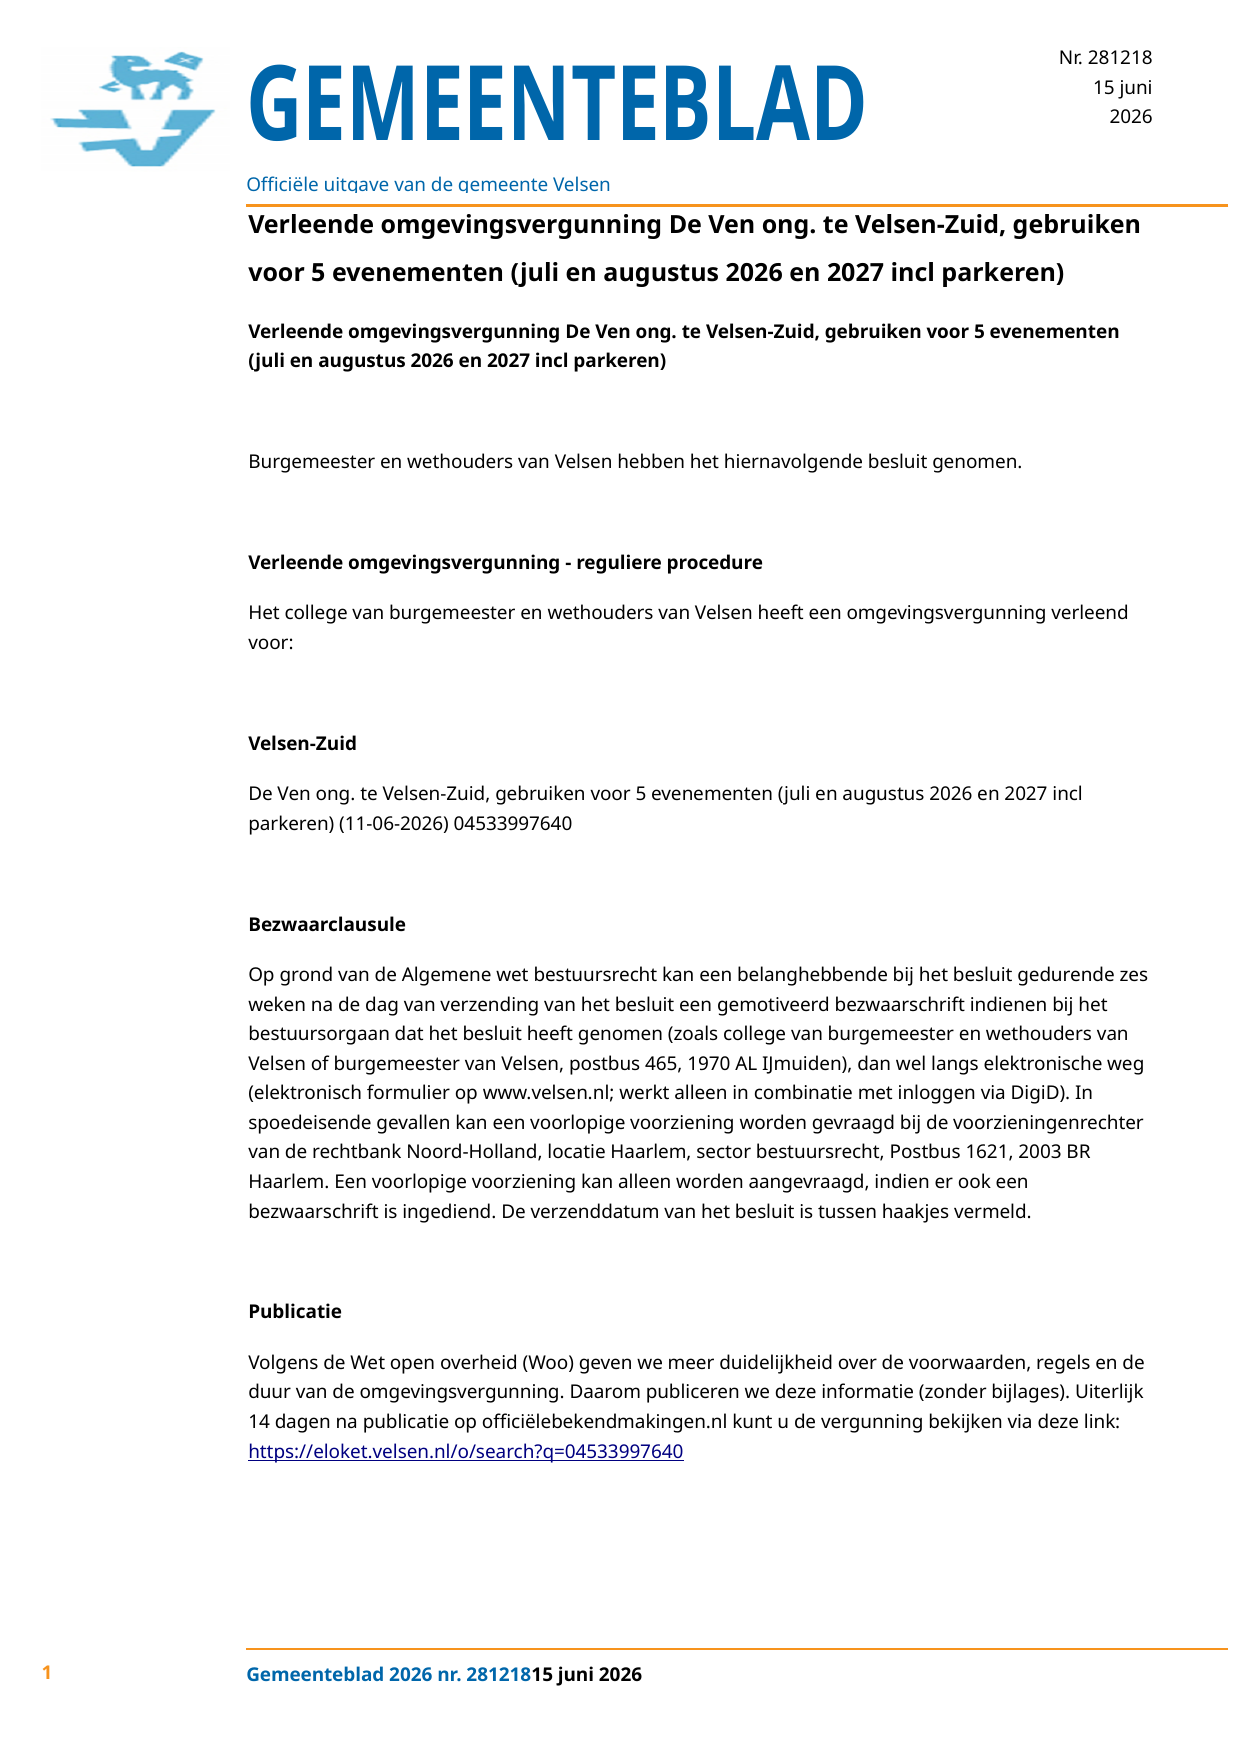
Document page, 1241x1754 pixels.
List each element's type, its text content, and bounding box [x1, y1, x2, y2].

text Op grond van de Algemene wet bestuursrecht kan een belanghebbende bij het besluit gedurende zes weken na de dag van verzending van het besluit een gemotiveerd bezwaarschrift indienen bij het bestuursorgaan dat het besluit heeft genomen (zoals college van burgemeester en wethouders van Velsen of burgemeester van Velsen, postbus 465, 1970 AL IJmuiden), dan wel langs elektronische weg (elektronisch formulier op www.velsen.nl; werkt alleen in combinatie met inloggen via DigiD). In spoedeisende gevallen kan een voorlopige voorziening worden gevraagd bij de voorzieningenrechter van de rechtbank Noord-Holland, locatie Haarlem, sector bestuursrecht, Postbus 1621, 2003 BR Haarlem. Een voorlopige voorziening kan alleen worden aangevraagd, indien er ook een bezwaarschrift is ingediend. De verzenddatum van het besluit is tussen haakjes vermeld. [248, 961, 1152, 1224]
text Velsen-Zuid [248, 730, 1152, 756]
text Publicatie [248, 1299, 1152, 1324]
picture [41, 47, 231, 172]
text Bezwaarclausule [248, 911, 1152, 937]
text Verleende omgevingsvergunning - reguliere procedure [248, 549, 1152, 575]
text De Ven ong. te Velsen-Zuid, gebruiken voor 5 evenementen (juli en augustus 2026 en 2027 incl parkeren) (11-06-2026) 04533997640 [248, 780, 1152, 836]
text Verleende omgevingsvergunning De Ven ong. te Velsen-Zuid, gebruiken voor 5 evenementen (juli en augustus 2026 en 2027 incl parkeren) [248, 318, 1152, 373]
text Het college van burgemeester en wethouders van Velsen heeft een omgevingsvergunning verleend voor: [248, 599, 1152, 655]
text Volgens de Wet open overheid (Woo) geven we meer duidelijkheid over de voorwaarden, regels en de duur van de omgevingsvergunning. Daarom publiceren we deze informatie (zonder bijlages). Uiterlijk 14 dagen na publicatie op officiëlebekendmakingen.nl kunt u de vergunning bekijken via deze link: https://eloket.velsen.nl/o/search?q=04533997640 [248, 1349, 1152, 1464]
text Burgemeester en wethouders van Velsen hebben het hiernavolgende besluit genomen. [248, 448, 1152, 474]
text Verleende omgevingsvergunning De Ven ong. te Velsen-Zuid, gebruiken voor 5 evenementen (juli en augustus 2026 en 2027 incl parkeren) [248, 207, 1152, 288]
